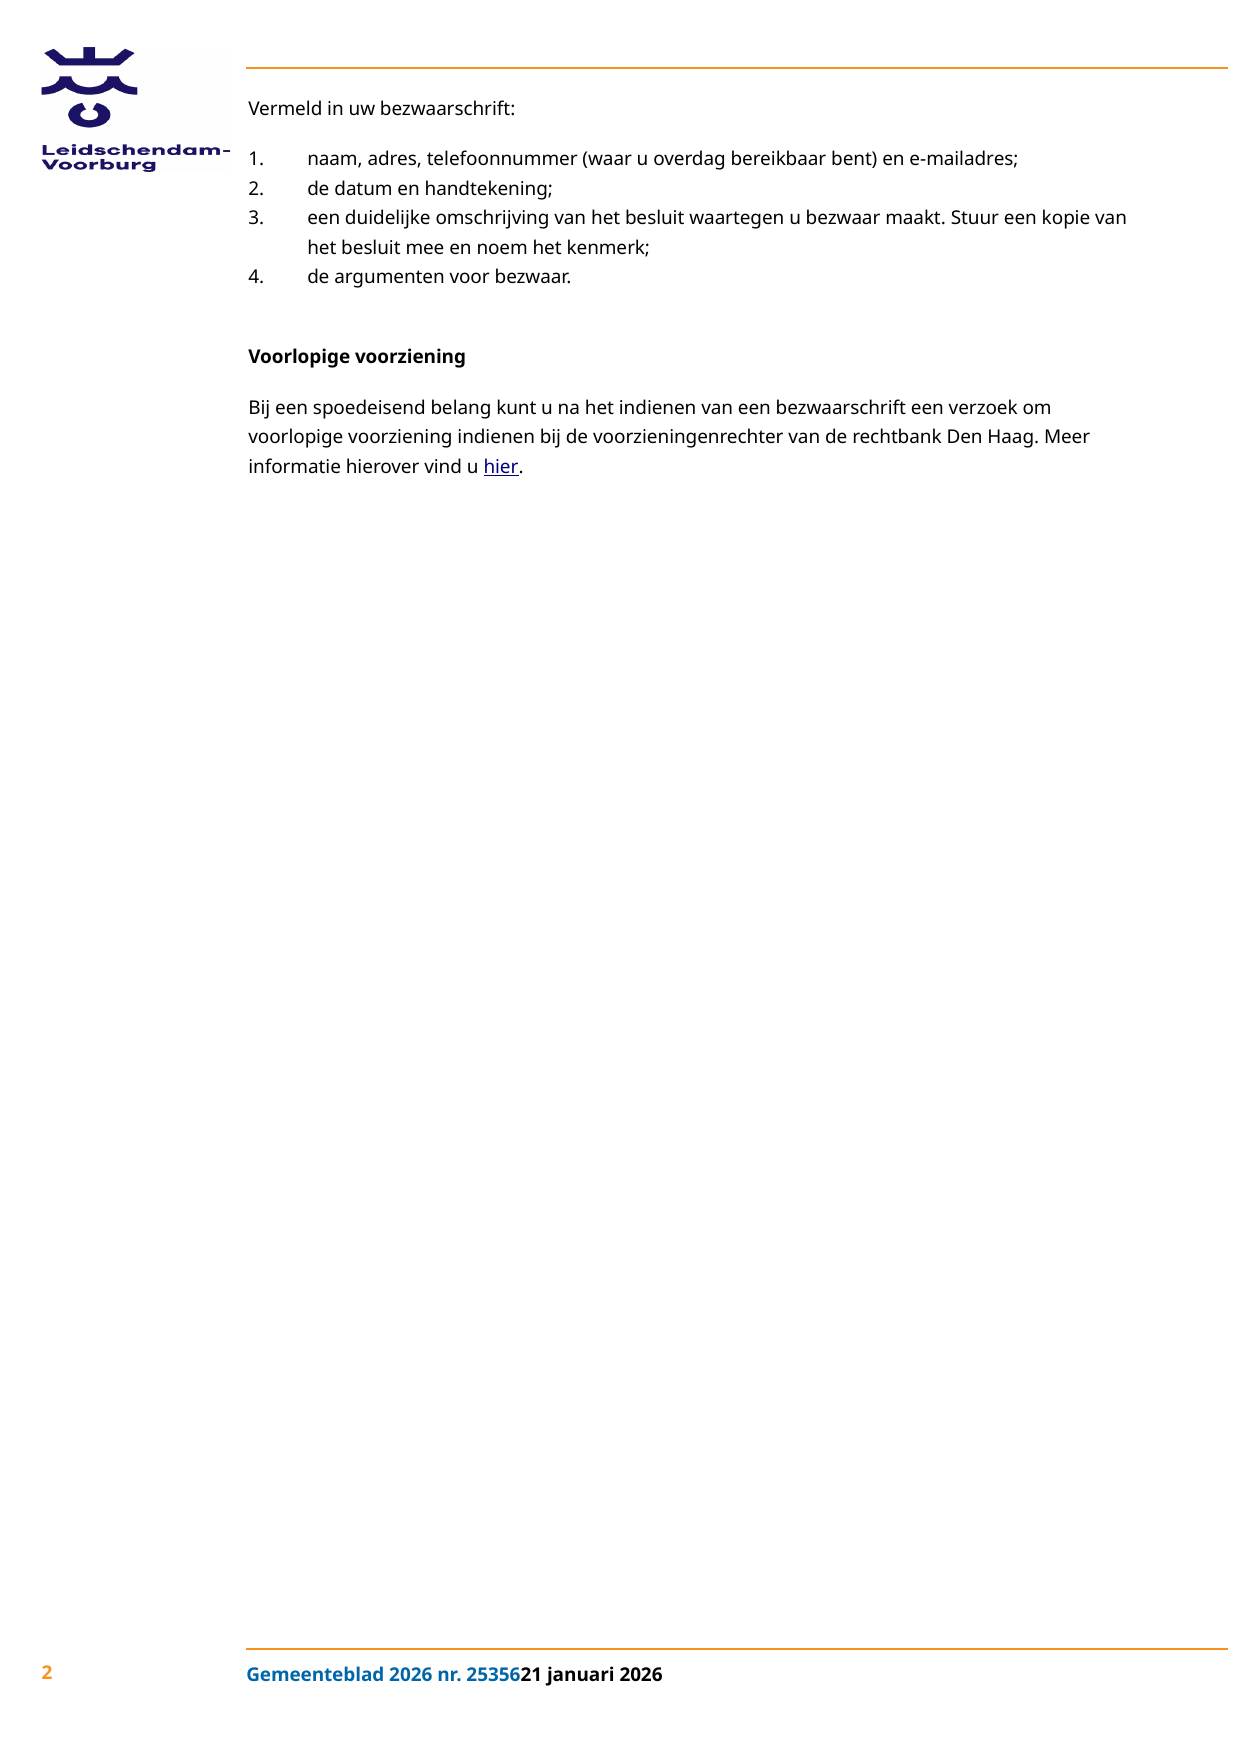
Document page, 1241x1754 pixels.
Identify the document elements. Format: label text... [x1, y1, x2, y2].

list naam, adres, telefoonnummer (waar u overdag bereikbaar bent) en e-mailadres; [248, 145, 1152, 171]
text Vermeld in uw bezwaarschrift: [248, 95, 1152, 121]
picture [41, 47, 231, 172]
list een duidelijke omschrijving van het besluit waartegen u bezwaar maakt. Stuur een kopie van het besluit mee en noem het kenmerk; [248, 204, 1152, 260]
list de datum en handtekening; [248, 175, 1152, 201]
list de argumenten voor bezwaar. [248, 263, 1152, 289]
text Bij een spoedeisend belang kunt u na het indienen van een bezwaarschrift een verzoek om voorlopige voorziening indienen bij de voorzieningenrechter van de rechtbank Den Haag. Meer informatie hierover vind u hier. [248, 394, 1152, 479]
text Voorlopige voorziening [248, 343, 1152, 369]
